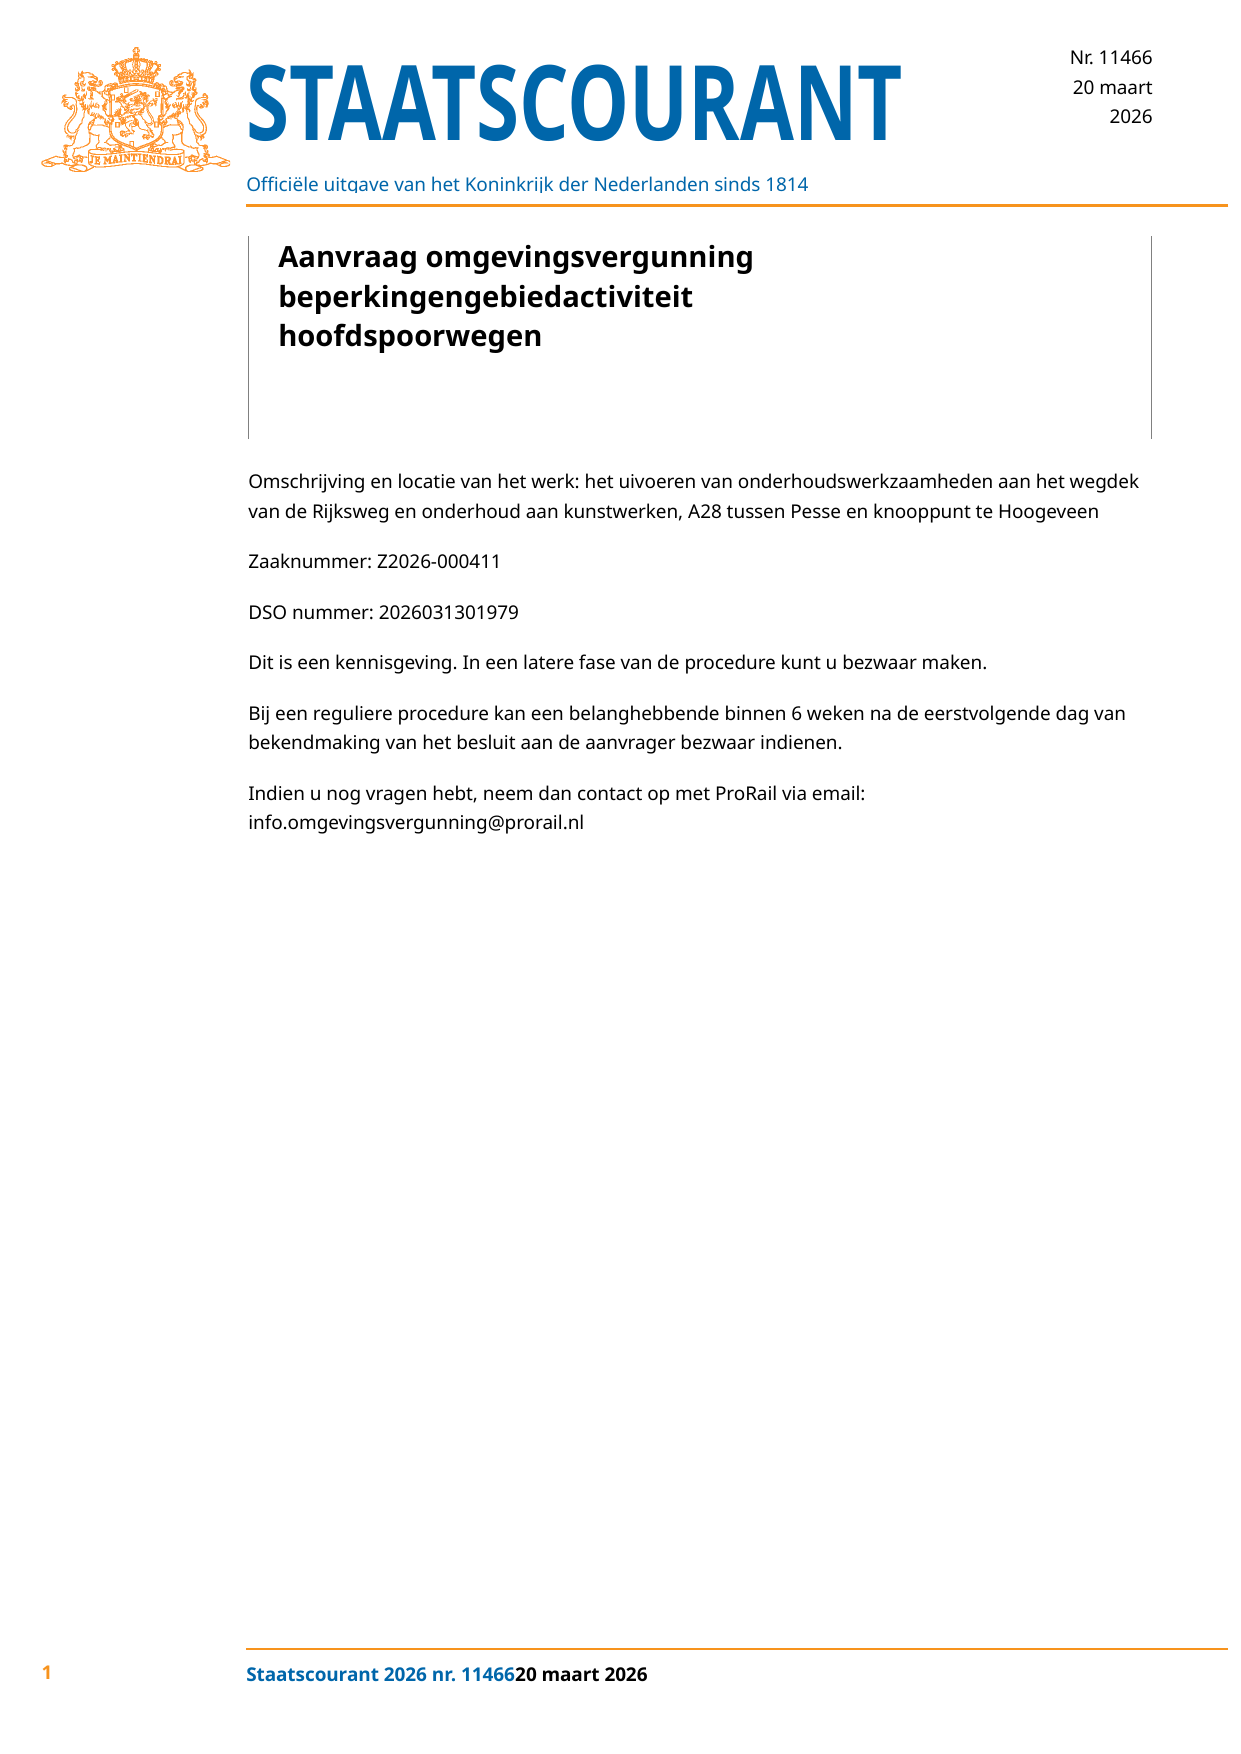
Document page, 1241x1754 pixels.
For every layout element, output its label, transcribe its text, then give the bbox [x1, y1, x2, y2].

table_header [850, 236, 912, 413]
table_header Aanvraag omgevingsvergunning beperkingengebiedactiviteit hoofdspoorwegen [249, 236, 850, 439]
text Bij een reguliere procedure kan een belanghebbende binnen 6 weken na de eerstvolgende dag van bekendmaking van het besluit aan de aanvrager bezwaar indienen. [248, 700, 1152, 755]
text Omschrijving en locatie van het werk: het uivoeren van onderhoudswerkzaamheden aan het wegdek van de Rijksweg en onderhoud aan kunstwerken, A28 tussen Pesse en knooppunt te Hoogeveen [248, 469, 1152, 524]
picture [41, 47, 231, 172]
text Dit is een kennisgeving. In een latere fase van de procedure kunt u bezwaar maken. [248, 649, 1152, 675]
text Indien u nog vragen hebt, neem dan contact op met ProRail via email: info.omgevingsvergunning@prorail.nl [248, 780, 1152, 835]
picture [912, 236, 1090, 414]
text Zaaknummer: Z2026-000411 [248, 549, 1152, 574]
table_header [850, 414, 1151, 439]
text DSO nummer: 2026031301979 [248, 599, 1152, 625]
table_header [1090, 236, 1151, 413]
